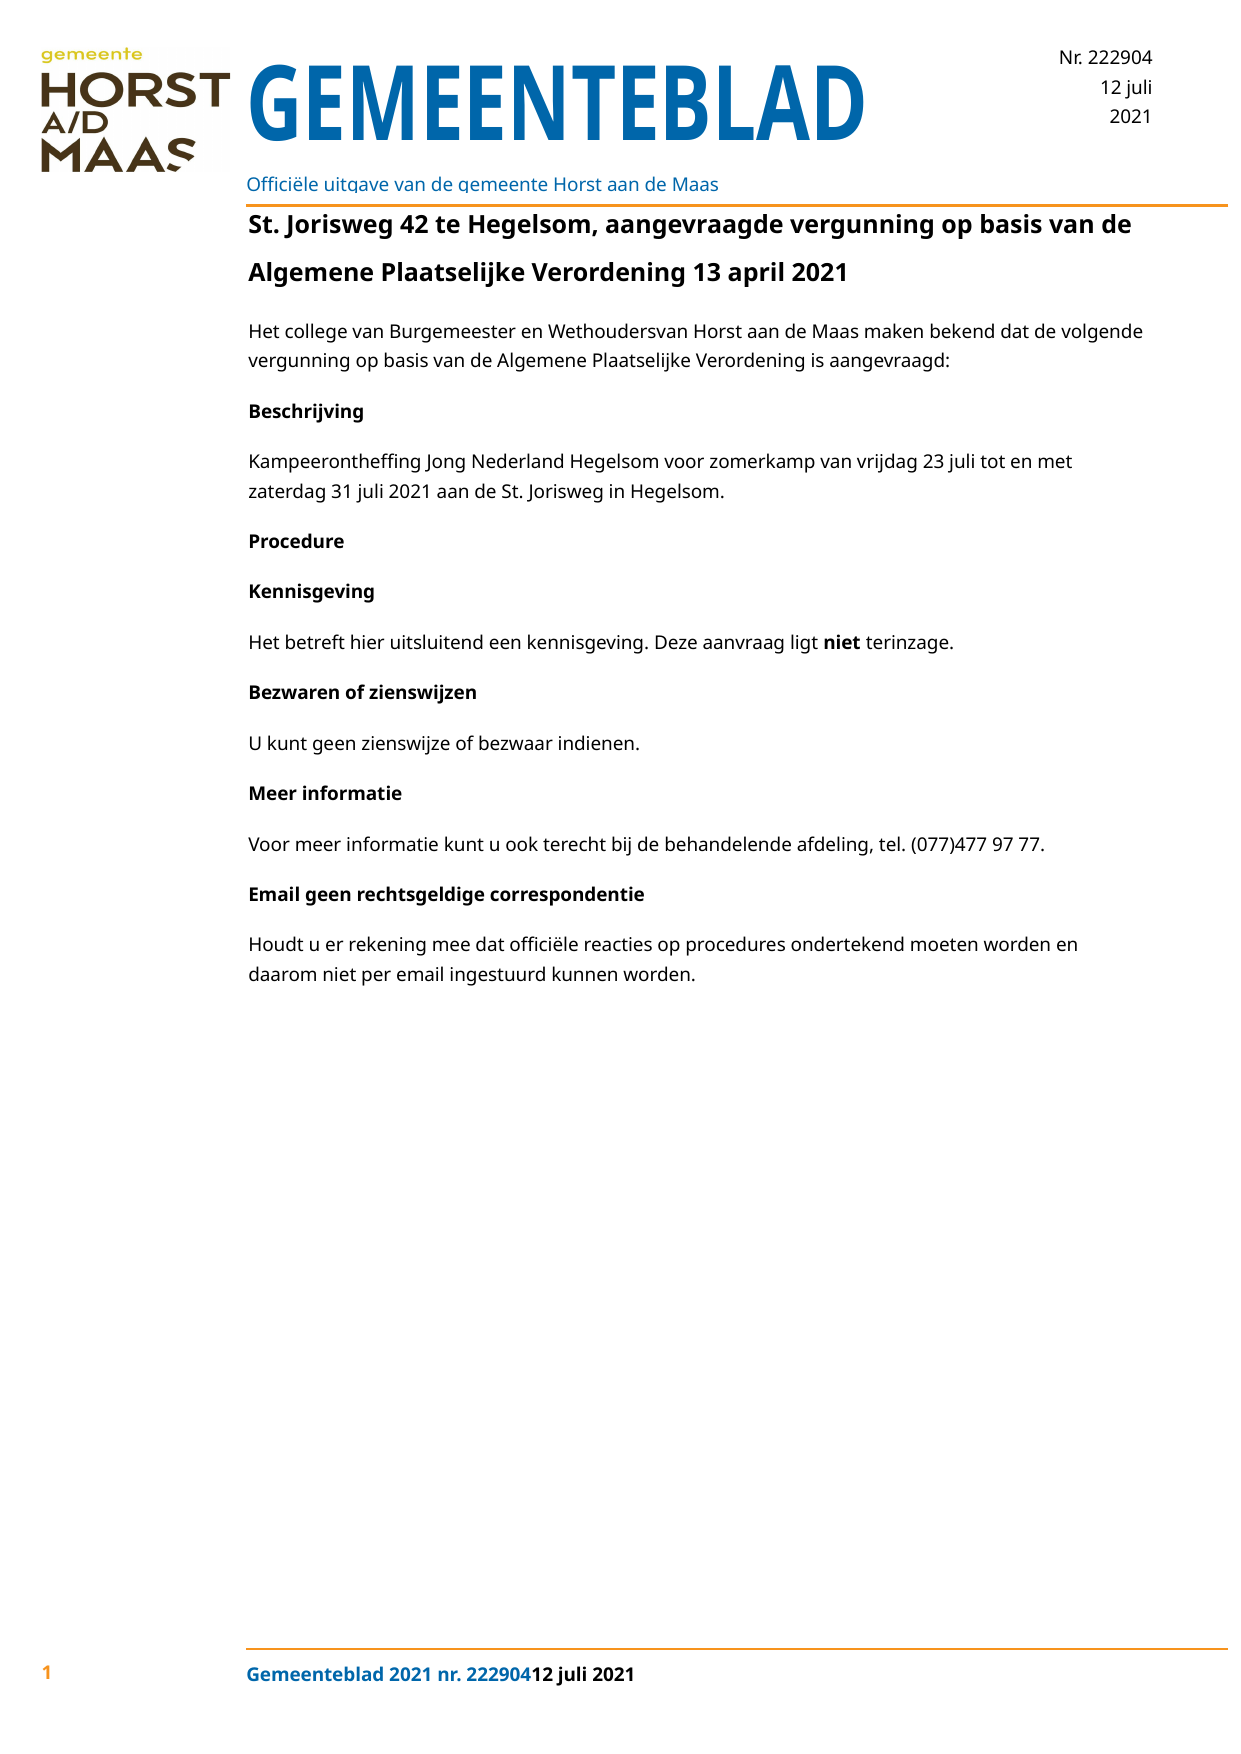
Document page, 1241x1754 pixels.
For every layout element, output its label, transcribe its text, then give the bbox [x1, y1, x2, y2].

text St. Jorisweg 42 te Hegelsom, aangevraagde vergunning op basis van de Algemene Plaatselijke Verordening 13 april 2021 [248, 207, 1152, 288]
text Het betreft hier uitsluitend een kennisgeving. Deze aanvraag ligt niet terinzage. [248, 629, 1152, 655]
text Kampeerontheffing Jong Nederland Hegelsom voor zomerkamp van vrijdag 23 juli tot en met zaterdag 31 juli 2021 aan de St. Jorisweg in Hegelsom. [248, 448, 1152, 504]
picture [41, 47, 231, 172]
text Houdt u er rekening mee dat officiële reacties op procedures ondertekend moeten worden en daarom niet per email ingestuurd kunnen worden. [248, 932, 1152, 987]
text Beschrijving [248, 398, 1152, 424]
text Voor meer informatie kunt u ook terecht bij de behandelende afdeling, tel. (077)477 97 77. [248, 831, 1152, 857]
text Bezwaren of zienswijzen [248, 679, 1152, 705]
text Email geen rechtsgeldige correspondentie [248, 881, 1152, 907]
text U kunt geen zienswijze of bezwaar indienen. [248, 730, 1152, 756]
text Kennisgeving [248, 579, 1152, 604]
text Het college van Burgemeester en Wethoudersvan Horst aan de Maas maken bekend dat de volgende vergunning op basis van de Algemene Plaatselijke Verordening is aangevraagd: [248, 318, 1152, 373]
text Meer informatie [248, 780, 1152, 806]
text Procedure [248, 528, 1152, 554]
